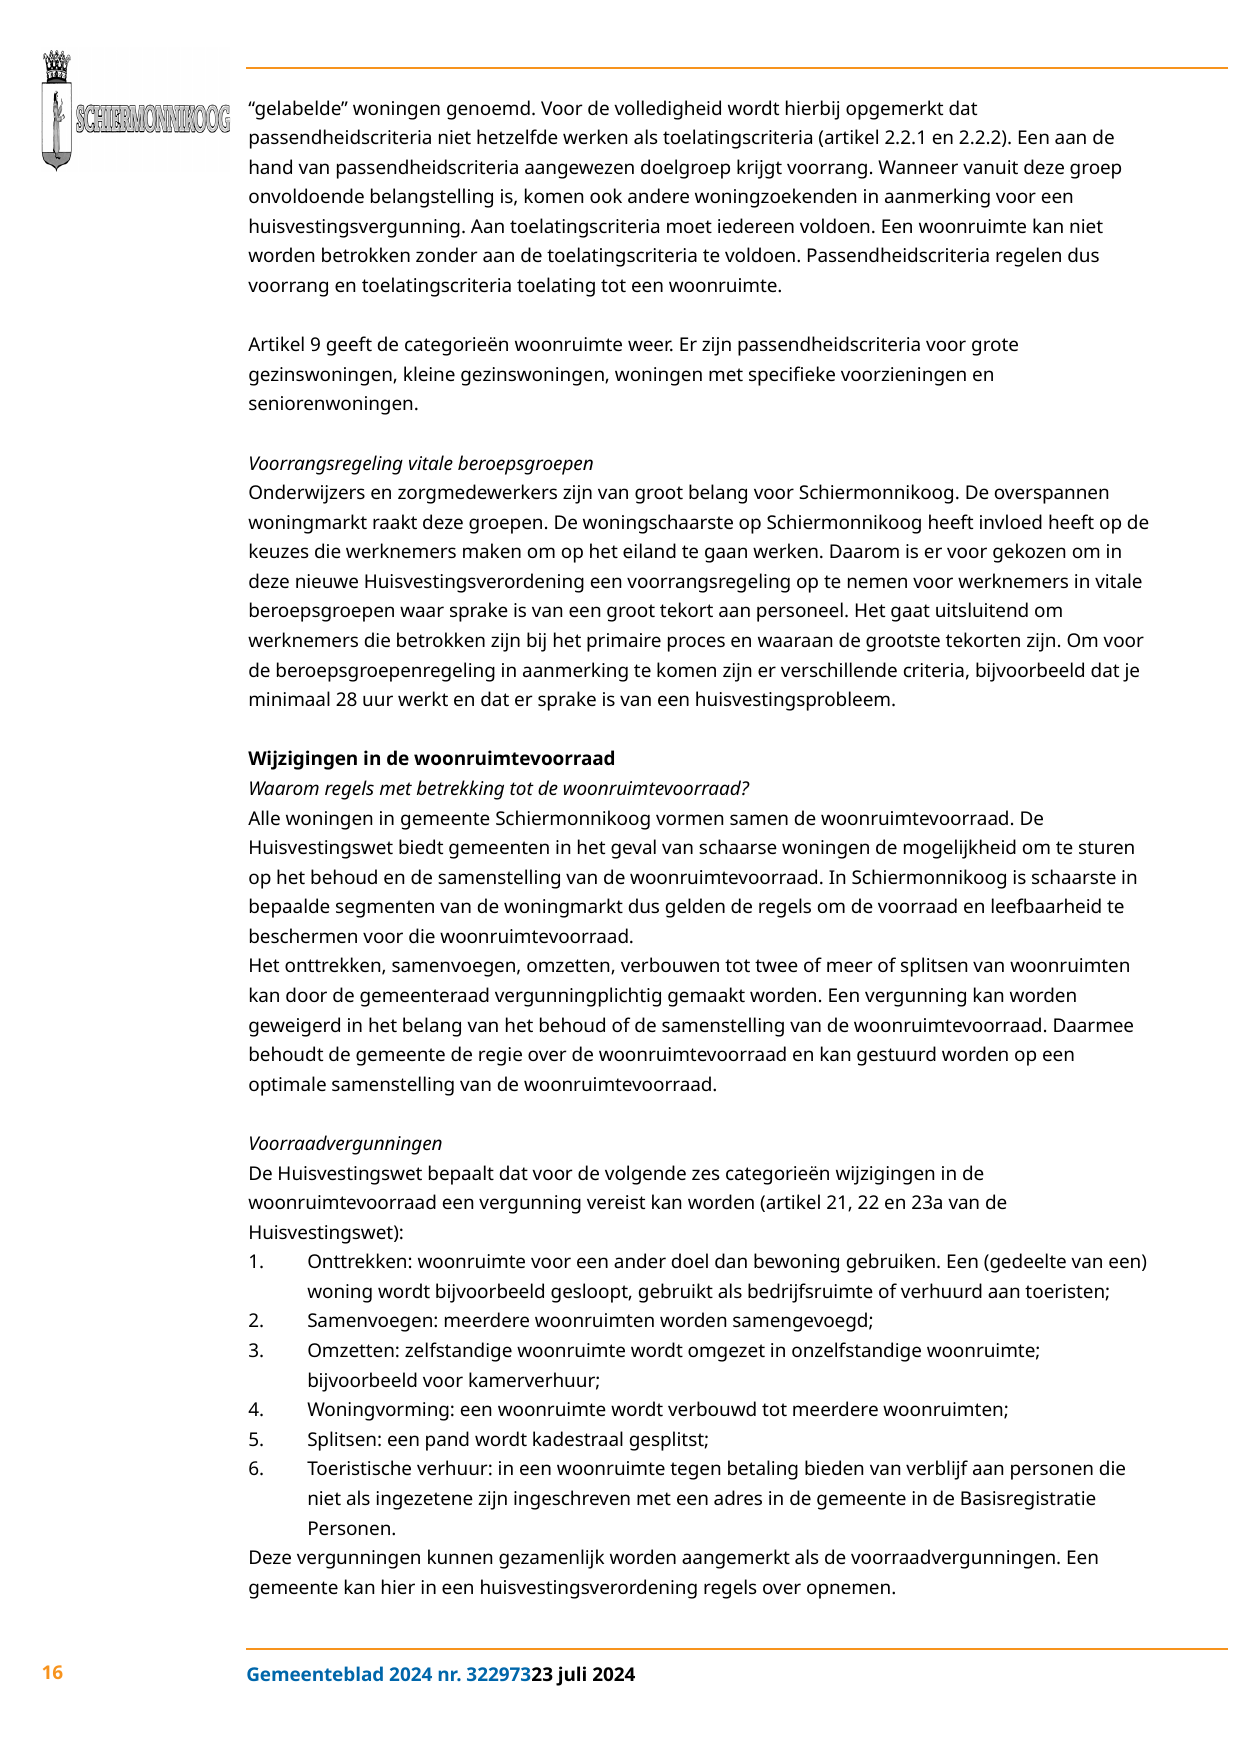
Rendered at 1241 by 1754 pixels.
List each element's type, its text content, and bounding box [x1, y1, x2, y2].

text Alle woningen in gemeente Schiermonnikoog vormen samen de woonruimtevoorraad. De Huisvestingswet biedt gemeenten in het geval van schaarse woningen de mogelijkheid om te sturen op het behoud en de samenstelling van de woonruimtevoorraad. In Schiermonnikoog is schaarste in bepaalde segmenten van de woningmarkt dus gelden de regels om de voorraad en leefbaarheid te beschermen voor die woonruimtevoorraad. [248, 805, 1152, 949]
list Samenvoegen: meerdere woonruimten worden samengevoegd; [248, 1308, 1152, 1333]
text Het onttrekken, samenvoegen, omzetten, verbouwen tot twee of meer of splitsen van woonruimten kan door de gemeenteraad vergunningplichtig gemaakt worden. Een vergunning kan worden geweigerd in het belang van het behoud of de samenstelling van de woonruimtevoorraad. Daarmee behoudt de gemeente de regie over de woonruimtevoorraad en kan gestuurd worden op een optimale samenstelling van de woonruimtevoorraad. [248, 953, 1152, 1097]
text Deze vergunningen kunnen gezamenlijk worden aangemerkt als de voorraadvergunningen. Een gemeente kan hier in een huisvestingsverordening regels over opnemen. [248, 1544, 1152, 1600]
picture [41, 47, 231, 172]
list Splitsen: een pand wordt kadestraal gesplitst; [248, 1426, 1152, 1452]
text Waarom regels met betrekking tot de woonruimtevoorraad? [248, 775, 1152, 801]
text De Huisvestingswet bepaalt dat voor de volgende zes categorieën wijzigingen in de woonruimtevoorraad een vergunning vereist kan worden (artikel 21, 22 en 23a van de Huisvestingswet): [248, 1160, 1152, 1245]
list Woningvorming: een woonruimte wordt verbouwd tot meerdere woonruimten; [248, 1396, 1152, 1422]
text Artikel 9 geeft de categorieën woonruimte weer. Er zijn passendheidscriteria voor grote gezinswoningen, kleine gezinswoningen, woningen met specifieke voorzieningen en seniorenwoningen. [248, 331, 1152, 416]
text Voorrangsregeling vitale beroepsgroepen [248, 450, 1152, 476]
text Onderwijzers en zorgmedewerkers zijn van groot belang voor Schiermonnikoog. De overspannen woningmarkt raakt deze groepen. De woningschaarste op Schiermonnikoog heeft invloed heeft op de keuzes die werknemers maken om op het eiland te gaan werken. Daarom is er voor gekozen om in deze nieuwe Huisvestingsverordening een voorrangsregeling op te nemen voor werknemers in vitale beroepsgroepen waar sprake is van een groot tekort aan personeel. Het gaat uitsluitend om werknemers die betrokken zijn bij het primaire proces en waaraan de grootste tekorten zijn. Om voor de beroepsgroepenregeling in aanmerking te komen zijn er verschillende criteria, bijvoorbeeld dat je minimaal 28 uur werkt en dat er sprake is van een huisvestingsprobleem. [248, 479, 1152, 712]
list Omzetten: zelfstandige woonruimte wordt omgezet in onzelfstandige woonruimte; bijvoorbeeld voor kamerverhuur; [248, 1337, 1152, 1393]
text “gelabelde” woningen genoemd. Voor de volledigheid wordt hierbij opgemerkt dat passendheidscriteria niet hetzelfde werken als toelatingscriteria (artikel 2.2.1 en 2.2.2). Een aan de hand van passendheidscriteria aangewezen doelgroep krijgt voorrang. Wanneer vanuit deze groep onvoldoende belangstelling is, komen ook andere woningzoekenden in aanmerking voor een huisvestingsvergunning. Aan toelatingscriteria moet iedereen voldoen. Een woonruimte kan niet worden betrokken zonder aan de toelatingscriteria te voldoen. Passendheidscriteria regelen dus voorrang en toelatingscriteria toelating tot een woonruimte. [248, 95, 1152, 298]
text Wijzigingen in de woonruimtevoorraad [248, 746, 1152, 771]
list Toeristische verhuur: in een woonruimte tegen betaling bieden van verblijf aan personen die niet als ingezetene zijn ingeschreven met een adres in de gemeente in de Basisregistratie Personen. [248, 1456, 1152, 1541]
list Onttrekken: woonruimte voor een ander doel dan bewoning gebruiken. Een (gedeelte van een) woning wordt bijvoorbeeld gesloopt, gebruikt als bedrijfsruimte of verhuurd aan toeristen; [248, 1248, 1152, 1304]
text Voorraadvergunningen [248, 1130, 1152, 1156]
